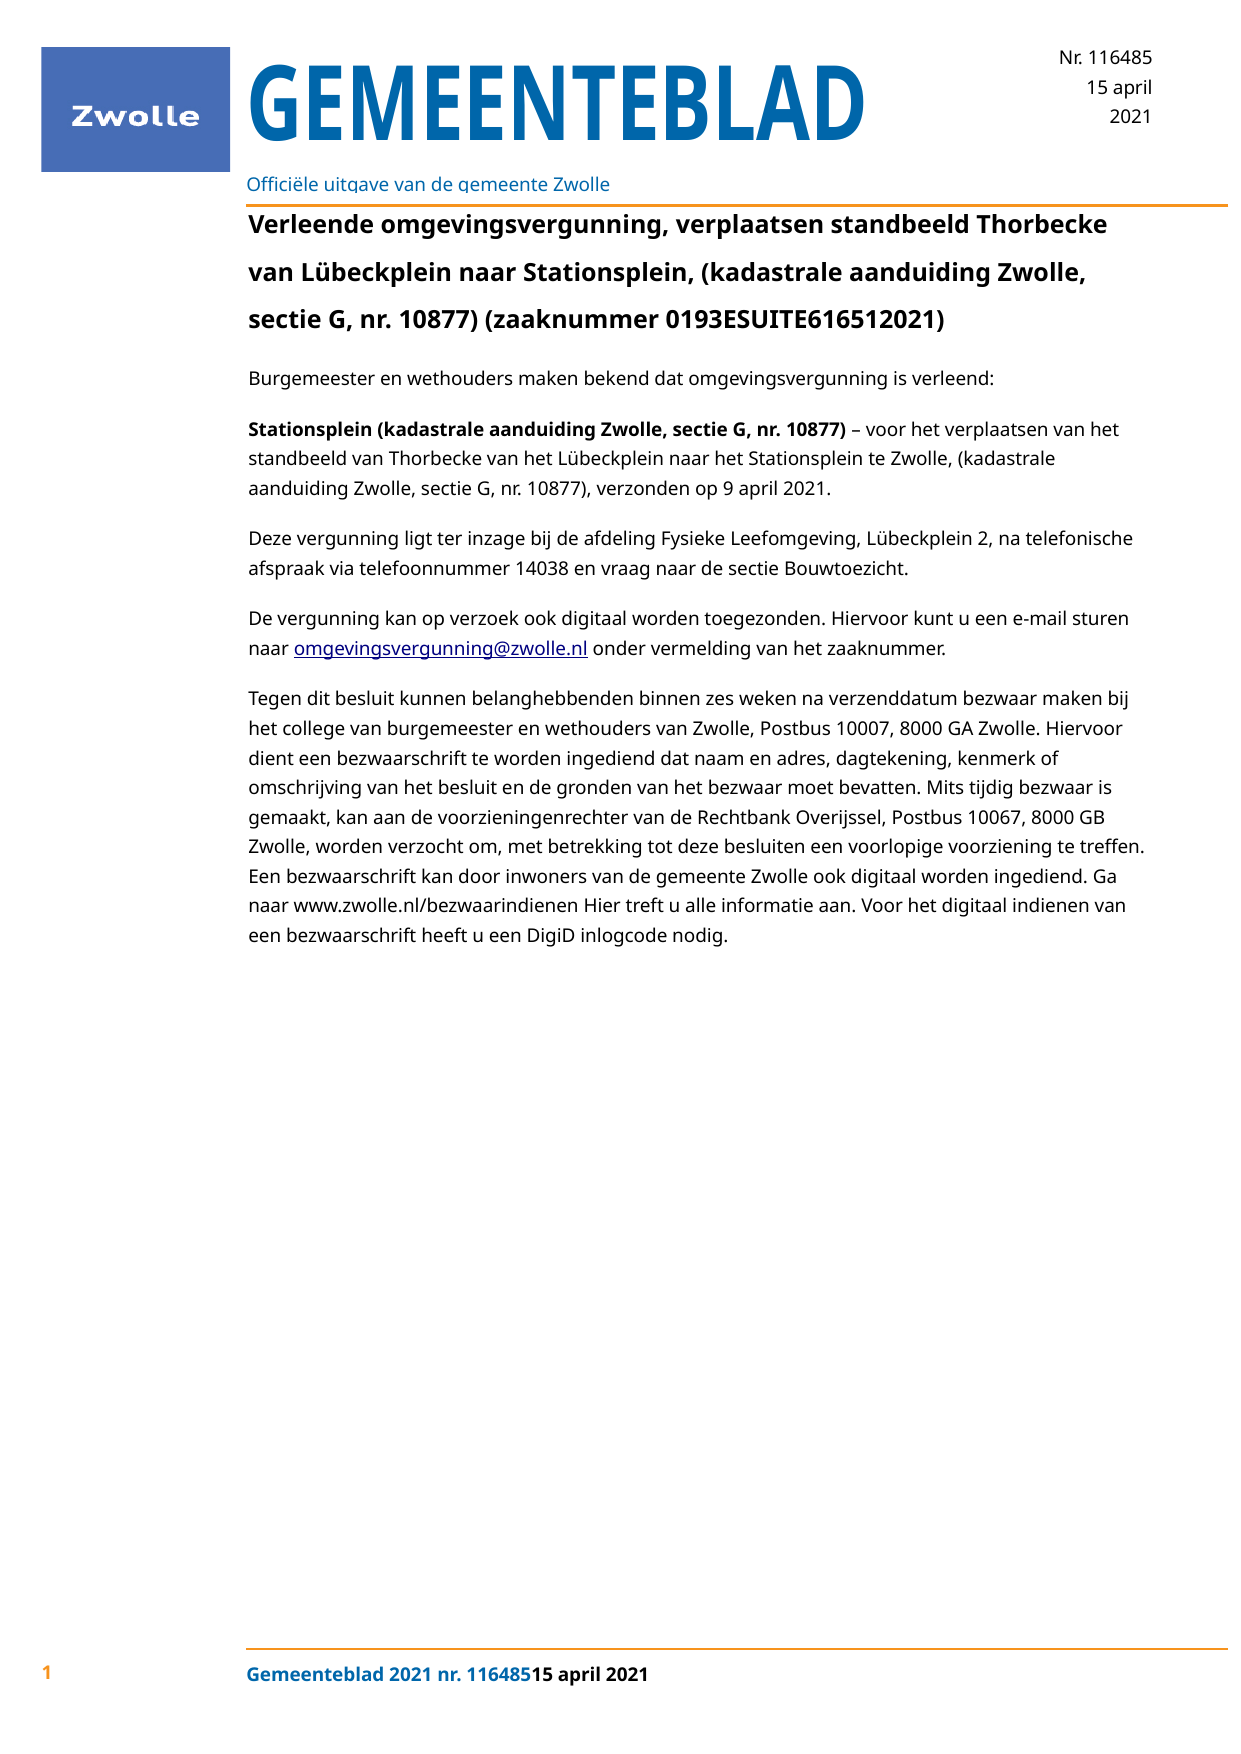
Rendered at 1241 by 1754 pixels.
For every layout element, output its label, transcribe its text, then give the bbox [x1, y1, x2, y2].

text Deze vergunning ligt ter inzage bij de afdeling Fysieke Leefomgeving, Lübeckplein 2, na telefonische afspraak via telefoonnummer 14038 en vraag naar de sectie Bouwtoezicht. [248, 526, 1152, 581]
text Stationsplein (kadastrale aanduiding Zwolle, sectie G, nr. 10877) – voor het verplaatsen van het standbeeld van Thorbecke van het Lübeckplein naar het Stationsplein te Zwolle, (kadastrale aanduiding Zwolle, sectie G, nr. 10877), verzonden op 9 april 2021. [248, 416, 1152, 501]
text Burgemeester en wethouders maken bekend dat omgevingsvergunning is verleend: [248, 366, 1152, 391]
picture [41, 47, 231, 172]
text Verleende omgevingsvergunning, verplaatsen standbeeld Thorbecke van Lübeckplein naar Stationsplein, (kadastrale aanduiding Zwolle, sectie G, nr. 10877) (zaaknummer 0193ESUITE616512021) [248, 207, 1152, 336]
text De vergunning kan op verzoek ook digitaal worden toegezonden. Hiervoor kunt u een e-mail sturen naar omgevingsvergunning@zwolle.nl onder vermelding van het zaaknummer. [248, 606, 1152, 661]
text Tegen dit besluit kunnen belanghebbenden binnen zes weken na verzenddatum bezwaar maken bij het college van burgemeester en wethouders van Zwolle, Postbus 10007, 8000 GA Zwolle. Hiervoor dient een bezwaarschrift te worden ingediend dat naam en adres, dagtekening, kenmerk of omschrijving van het besluit en de gronden van het bezwaar moet bevatten. Mits tijdig bezwaar is gemaakt, kan aan de voorzieningenrechter van de Rechtbank Overijssel, Postbus 10067, 8000 GB Zwolle, worden verzocht om, met betrekking tot deze besluiten een voorlopige voorziening te treffen. Een bezwaarschrift kan door inwoners van de gemeente Zwolle ook digitaal worden ingediend. Ga naar www.zwolle.nl/bezwaarindienen Hier treft u alle informatie aan. Voor het digitaal indienen van een bezwaarschrift heeft u een DigiD inlogcode nodig. [248, 686, 1152, 948]
